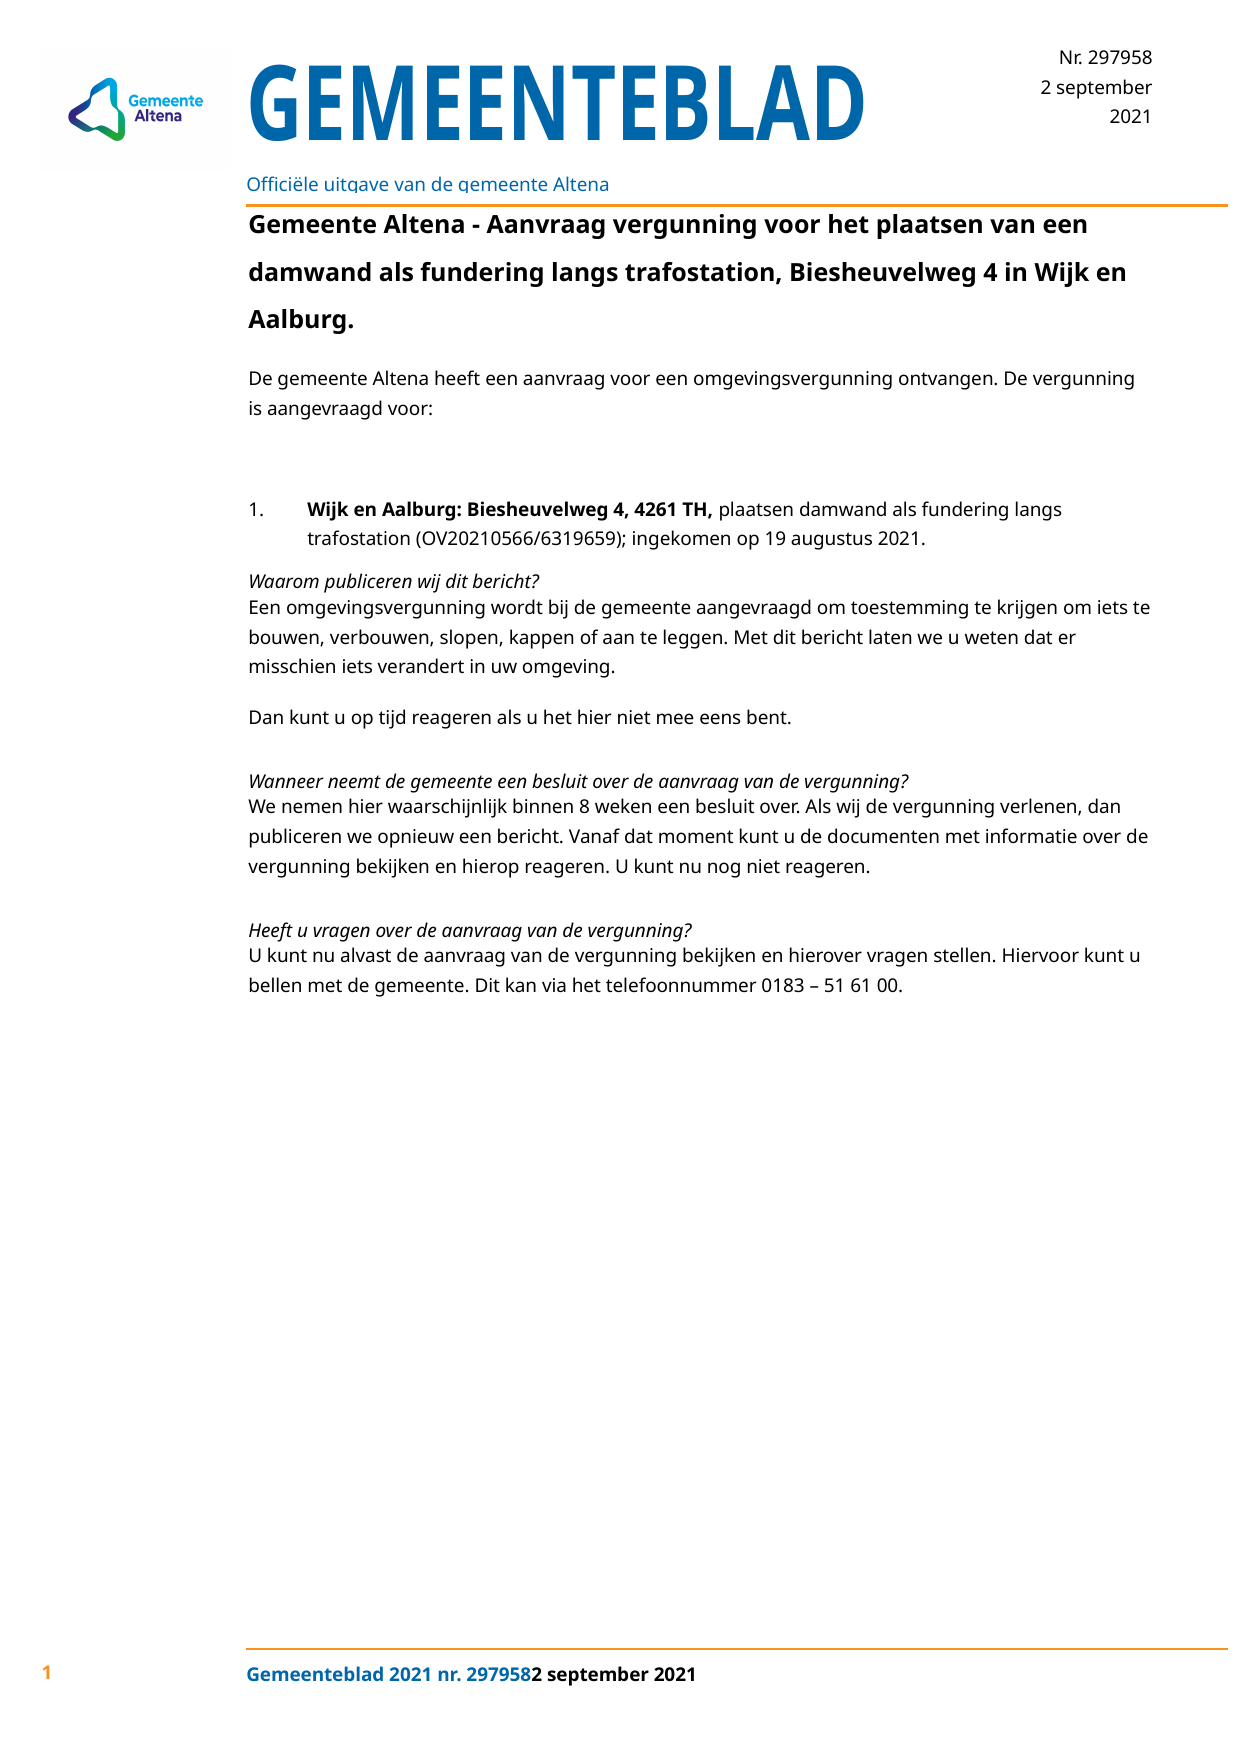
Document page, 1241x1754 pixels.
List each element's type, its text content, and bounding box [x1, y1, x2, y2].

text Waarom publiceren wij dit bericht? [248, 569, 1152, 594]
text Gemeente Altena - Aanvraag vergunning voor het plaatsen van een damwand als fundering langs trafostation, Biesheuvelweg 4 in Wijk en Aalburg. [248, 207, 1152, 336]
picture [41, 47, 231, 172]
text Wanneer neemt de gemeente een besluit over de aanvraag van de vergunning? [248, 768, 1152, 794]
text Een omgevingsvergunning wordt bij de gemeente aangevraagd om toestemming te krijgen om iets te bouwen, verbouwen, slopen, kappen of aan te leggen. Met dit bericht laten we u weten dat er misschien iets verandert in uw omgeving. [248, 594, 1152, 679]
list Wijk en Aalburg: Biesheuvelweg 4, 4261 TH, plaatsen damwand als fundering langs trafostation (OV20210566/6319659); ingekomen op 19 augustus 2021. [248, 496, 1152, 551]
text Heeft u vragen over de aanvraag van de vergunning? [248, 917, 1152, 942]
text We nemen hier waarschijnlijk binnen 8 weken een besluit over. Als wij de vergunning verlenen, dan publiceren we opnieuw een bericht. Vanaf dat moment kunt u de documenten met informatie over de vergunning bekijken en hierop reageren. U kunt nu nog niet reageren. [248, 794, 1152, 878]
text U kunt nu alvast de aanvraag van de vergunning bekijken en hierover vragen stellen. Hiervoor kunt u bellen met de gemeente. Dit kan via het telefoonnummer 0183 – 51 61 00. [248, 942, 1152, 998]
text Dan kunt u op tijd reageren als u het hier niet mee eens bent. [248, 704, 1152, 730]
text De gemeente Altena heeft een aanvraag voor een omgevingsvergunning ontvangen. De vergunning is aangevraagd voor: [248, 366, 1152, 421]
